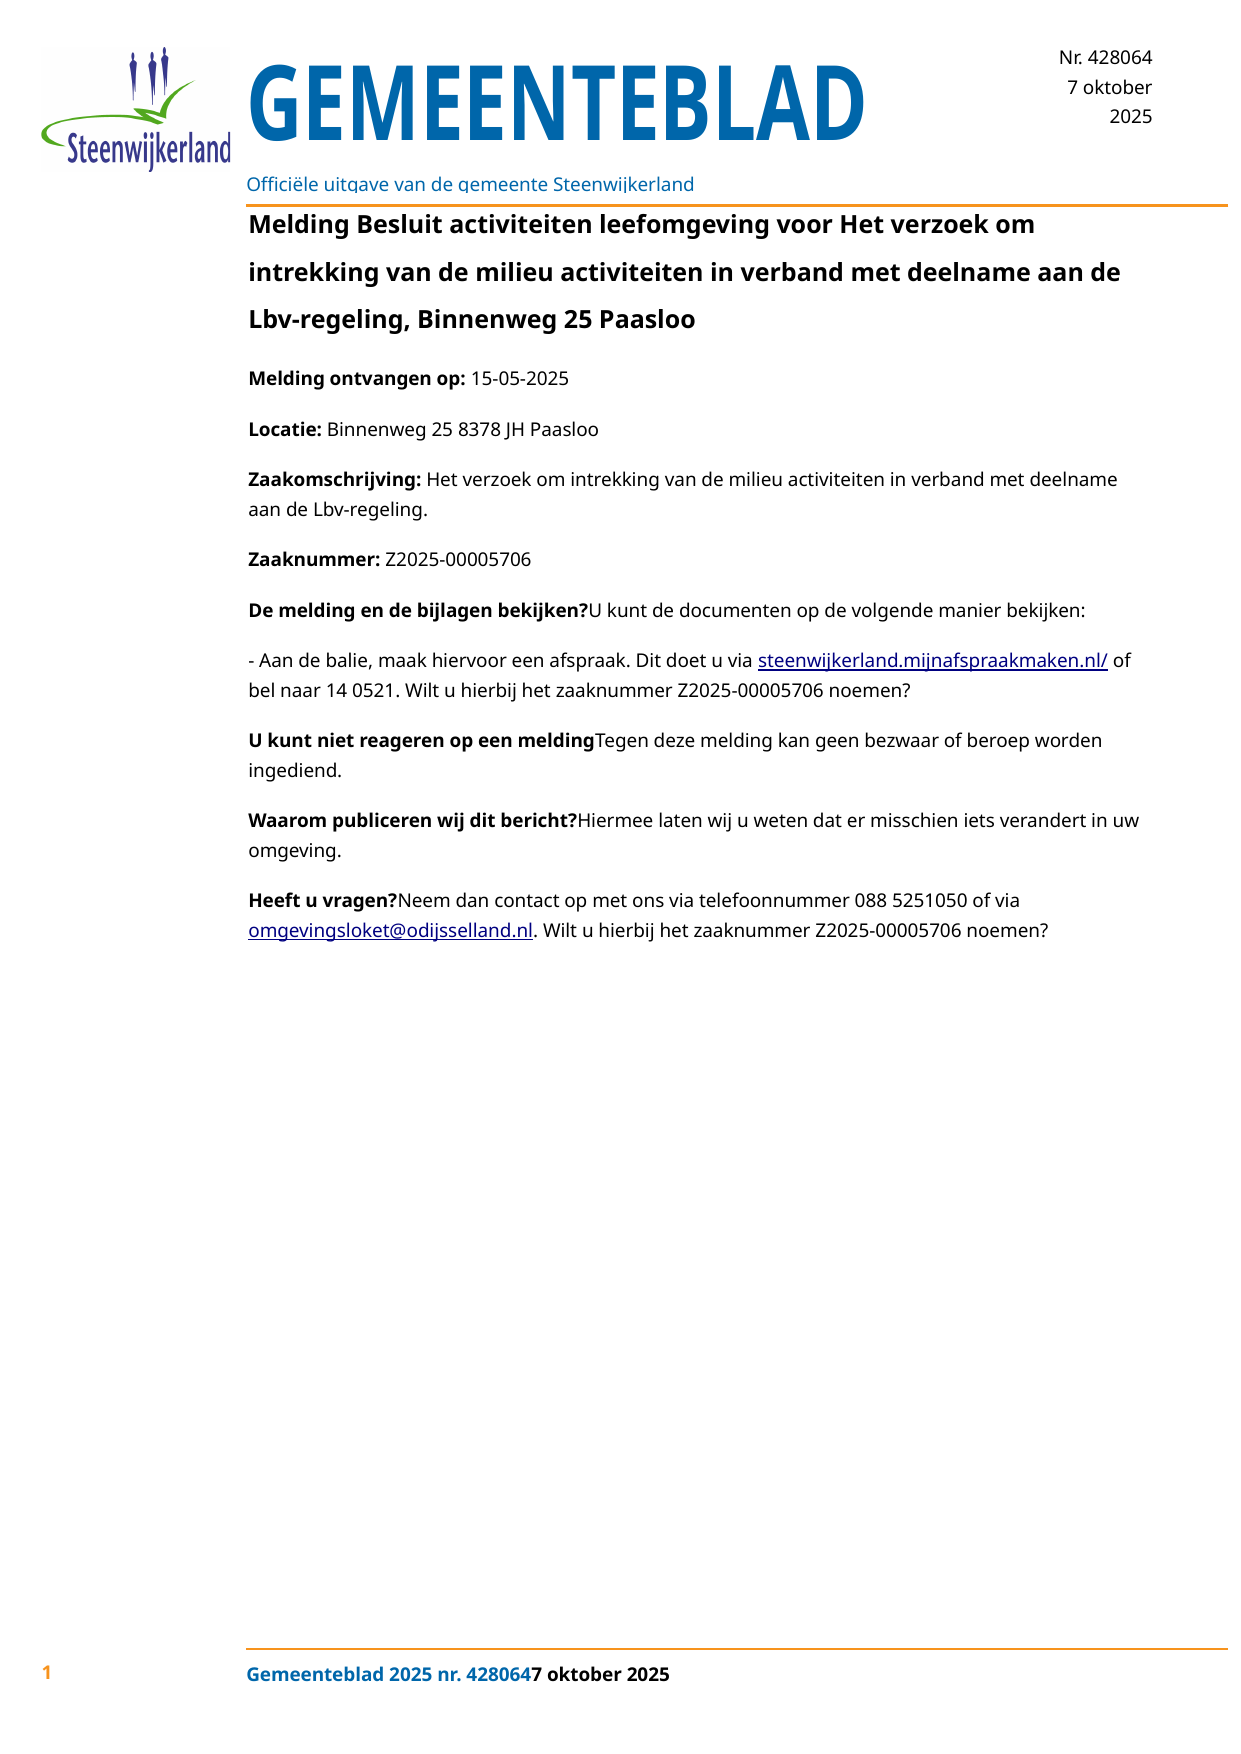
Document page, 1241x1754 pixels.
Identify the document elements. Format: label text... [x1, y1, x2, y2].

text De melding en de bijlagen bekijken?U kunt de documenten op de volgende manier bekijken: [248, 597, 1152, 622]
text U kunt niet reageren op een meldingTegen deze melding kan geen bezwaar of beroep worden ingediend. [248, 727, 1152, 782]
text Locatie: Binnenweg 25 8378 JH Paasloo [248, 416, 1152, 442]
text Melding Besluit activiteiten leefomgeving voor Het verzoek om intrekking van de milieu activiteiten in verband met deelname aan de Lbv-regeling, Binnenweg 25 Paasloo [248, 207, 1152, 336]
text Waarom publiceren wij dit bericht?Hiermee laten wij u weten dat er misschien iets verandert in uw omgeving. [248, 807, 1152, 862]
picture [41, 47, 231, 172]
text Zaakomschrijving: Het verzoek om intrekking van de milieu activiteiten in verband met deelname aan de Lbv-regeling. [248, 466, 1152, 522]
text Melding ontvangen op: 15-05-2025 [248, 366, 1152, 391]
text Heeft u vragen?Neem dan contact op met ons via telefoonnummer 088 5251050 of via omgevingsloket@odijsselland.nl. Wilt u hierbij het zaaknummer Z2025-00005706 noemen? [248, 887, 1152, 942]
text Zaaknummer: Z2025-00005706 [248, 546, 1152, 572]
text - Aan de balie, maak hiervoor een afspraak. Dit doet u via steenwijkerland.mijnafspraakmaken.nl/ of bel naar 14 0521. Wilt u hierbij het zaaknummer Z2025-00005706 noemen? [248, 647, 1152, 702]
